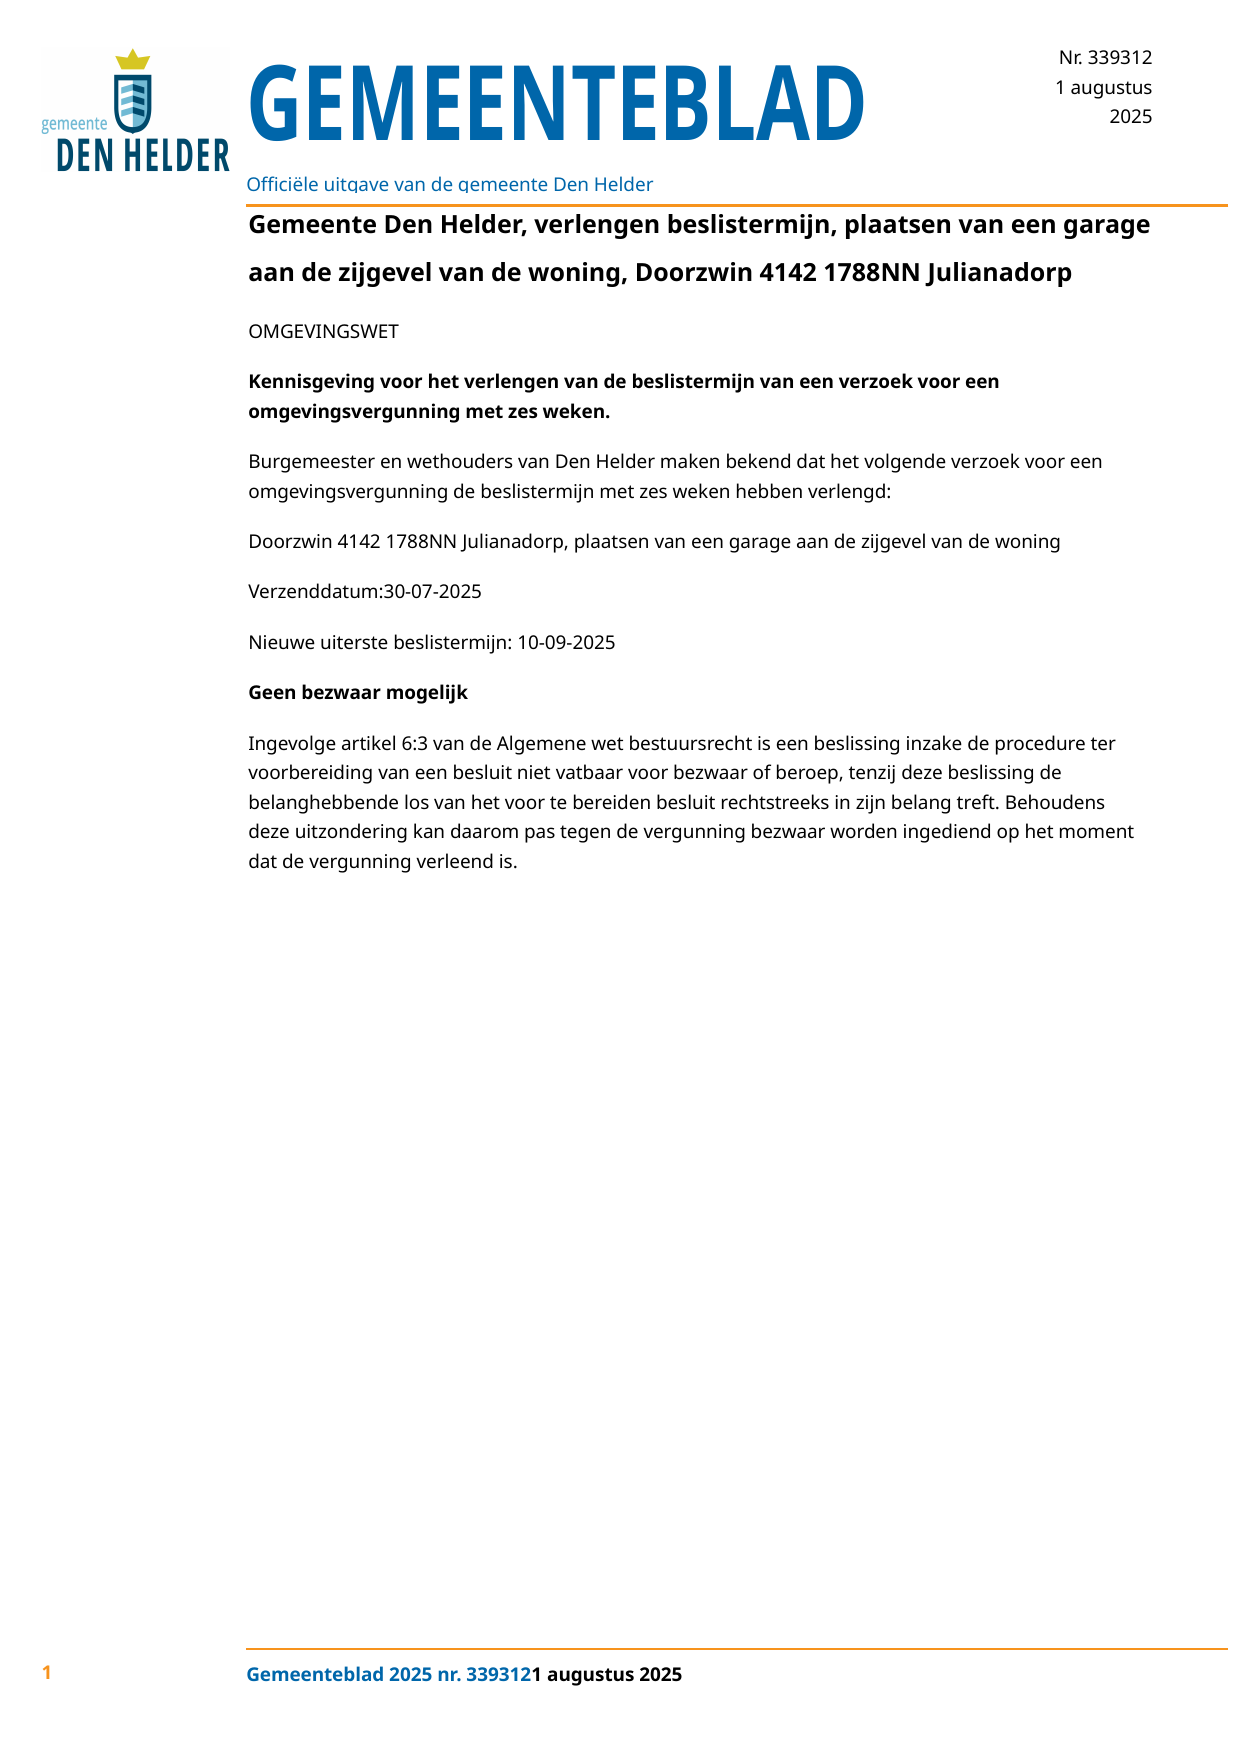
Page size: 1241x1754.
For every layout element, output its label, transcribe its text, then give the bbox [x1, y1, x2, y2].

text Geen bezwaar mogelijk [248, 679, 1152, 705]
picture [220, 160, 224, 172]
text Nieuwe uiterste beslistermijn: 10-09-2025 [248, 629, 1152, 655]
text Doorzwin 4142 1788NN Julianadorp, plaatsen van een garage aan de zijgevel van de woning [248, 528, 1152, 554]
text OMGEVINGSWET [248, 318, 1152, 344]
text Kennisgeving voor het verlengen van de beslistermijn van een verzoek voor een omgevingsvergunning met zes weken. [248, 368, 1152, 424]
picture [41, 47, 231, 172]
text Verzenddatum:30-07-2025 [248, 579, 1152, 604]
text Ingevolge artikel 6:3 van de Algemene wet bestuursrecht is een beslissing inzake de procedure ter voorbereiding van een besluit niet vatbaar voor bezwaar of beroep, tenzij deze beslissing de belanghebbende los van het voor te bereiden besluit rechtstreeks in zijn belang treft. Behoudens deze uitzondering kan daarom pas tegen de vergunning bezwaar worden ingediend op het moment dat de vergunning verleend is. [248, 730, 1152, 874]
picture [63, 144, 68, 165]
picture [100, 154, 106, 172]
picture [130, 157, 135, 172]
picture [182, 144, 187, 165]
text Burgemeester en wethouders van Den Helder maken bekend dat het volgende verzoek voor een omgevingsvergunning de beslistermijn met zes weken hebben verlengd: [248, 448, 1152, 504]
text Gemeente Den Helder, verlengen beslistermijn, plaatsen van een garage aan de zijgevel van de woning, Doorzwin 4142 1788NN Julianadorp [248, 207, 1152, 288]
